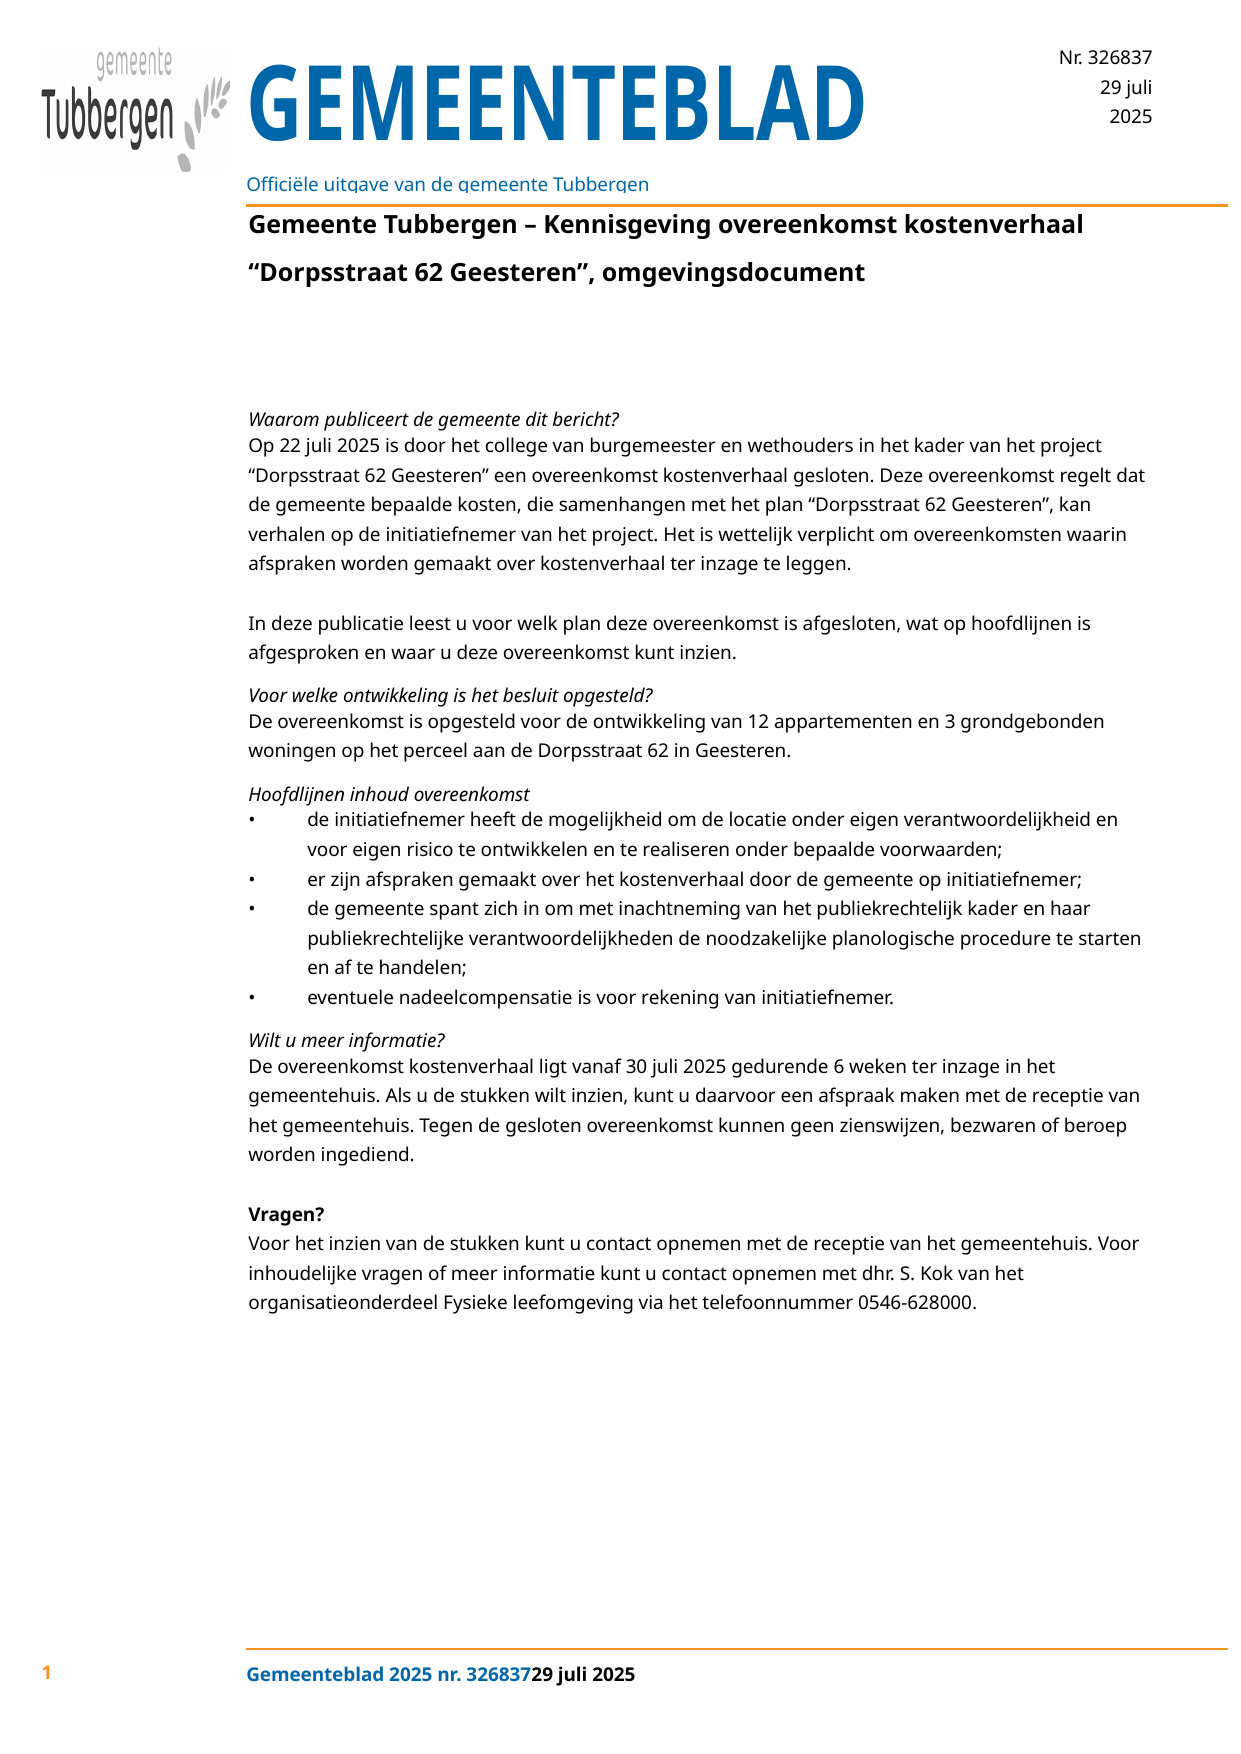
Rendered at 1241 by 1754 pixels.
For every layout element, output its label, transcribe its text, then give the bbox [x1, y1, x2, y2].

text Vragen? [248, 1201, 1152, 1227]
picture [41, 47, 231, 172]
list eventuele nadeelcompensatie is voor rekening van initiatiefnemer. [248, 984, 1152, 1010]
text Op 22 juli 2025 is door het college van burgemeester en wethouders in het kader van het project “Dorpsstraat 62 Geesteren” een overeenkomst kostenverhaal gesloten. Deze overeenkomst regelt dat de gemeente bepaalde kosten, die samenhangen met het plan “Dorpsstraat 62 Geesteren”, kan verhalen op de initiatiefnemer van het project. Het is wettelijk verplicht om overeenkomsten waarin afspraken worden gemaakt over kostenverhaal ter inzage te leggen. [248, 432, 1152, 576]
list er zijn afspraken gemaakt over het kostenverhaal door de gemeente op initiatiefnemer; [248, 866, 1152, 891]
text Hoofdlijnen inhoud overeenkomst [248, 781, 1152, 807]
text In deze publicatie leest u voor welk plan deze overeenkomst is afgesloten, wat op hoofdlijnen is afgesproken en waar u deze overeenkomst kunt inzien. [248, 610, 1152, 665]
list de initiatiefnemer heeft de mogelijkheid om de locatie onder eigen verantwoordelijkheid en voor eigen risico te ontwikkelen en te realiseren onder bepaalde voorwaarden; [248, 807, 1152, 862]
text Voor het inzien van de stukken kunt u contact opnemen met de receptie van het gemeentehuis. Voor inhoudelijke vragen of meer informatie kunt u contact opnemen met dhr. S. Kok van het organisatieonderdeel Fysieke leefomgeving via het telefoonnummer 0546-628000. [248, 1230, 1152, 1315]
text Wilt u meer informatie? [248, 1027, 1152, 1053]
text De overeenkomst kostenverhaal ligt vanaf 30 juli 2025 gedurende 6 weken ter inzage in het gemeentehuis. Als u de stukken wilt inzien, kunt u daarvoor een afspraak maken met de receptie van het gemeentehuis. Tegen de gesloten overeenkomst kunnen geen zienswijzen, bezwaren of beroep worden ingediend. [248, 1053, 1152, 1167]
text De overeenkomst is opgesteld voor de ontwikkeling van 12 appartementen en 3 grondgebonden woningen op het perceel aan de Dorpsstraat 62 in Geesteren. [248, 708, 1152, 763]
text Voor welke ontwikkeling is het besluit opgesteld? [248, 682, 1152, 708]
text Waarom publiceert de gemeente dit bericht? [248, 406, 1152, 432]
text Gemeente Tubbergen – Kennisgeving overeenkomst kostenverhaal “Dorpsstraat 62 Geesteren”, omgevingsdocument [248, 207, 1152, 288]
list de gemeente spant zich in om met inachtneming van het publiekrechtelijk kader en haar publiekrechtelijke verantwoordelijkheden de noodzakelijke planologische procedure te starten en af te handelen; [248, 895, 1152, 980]
